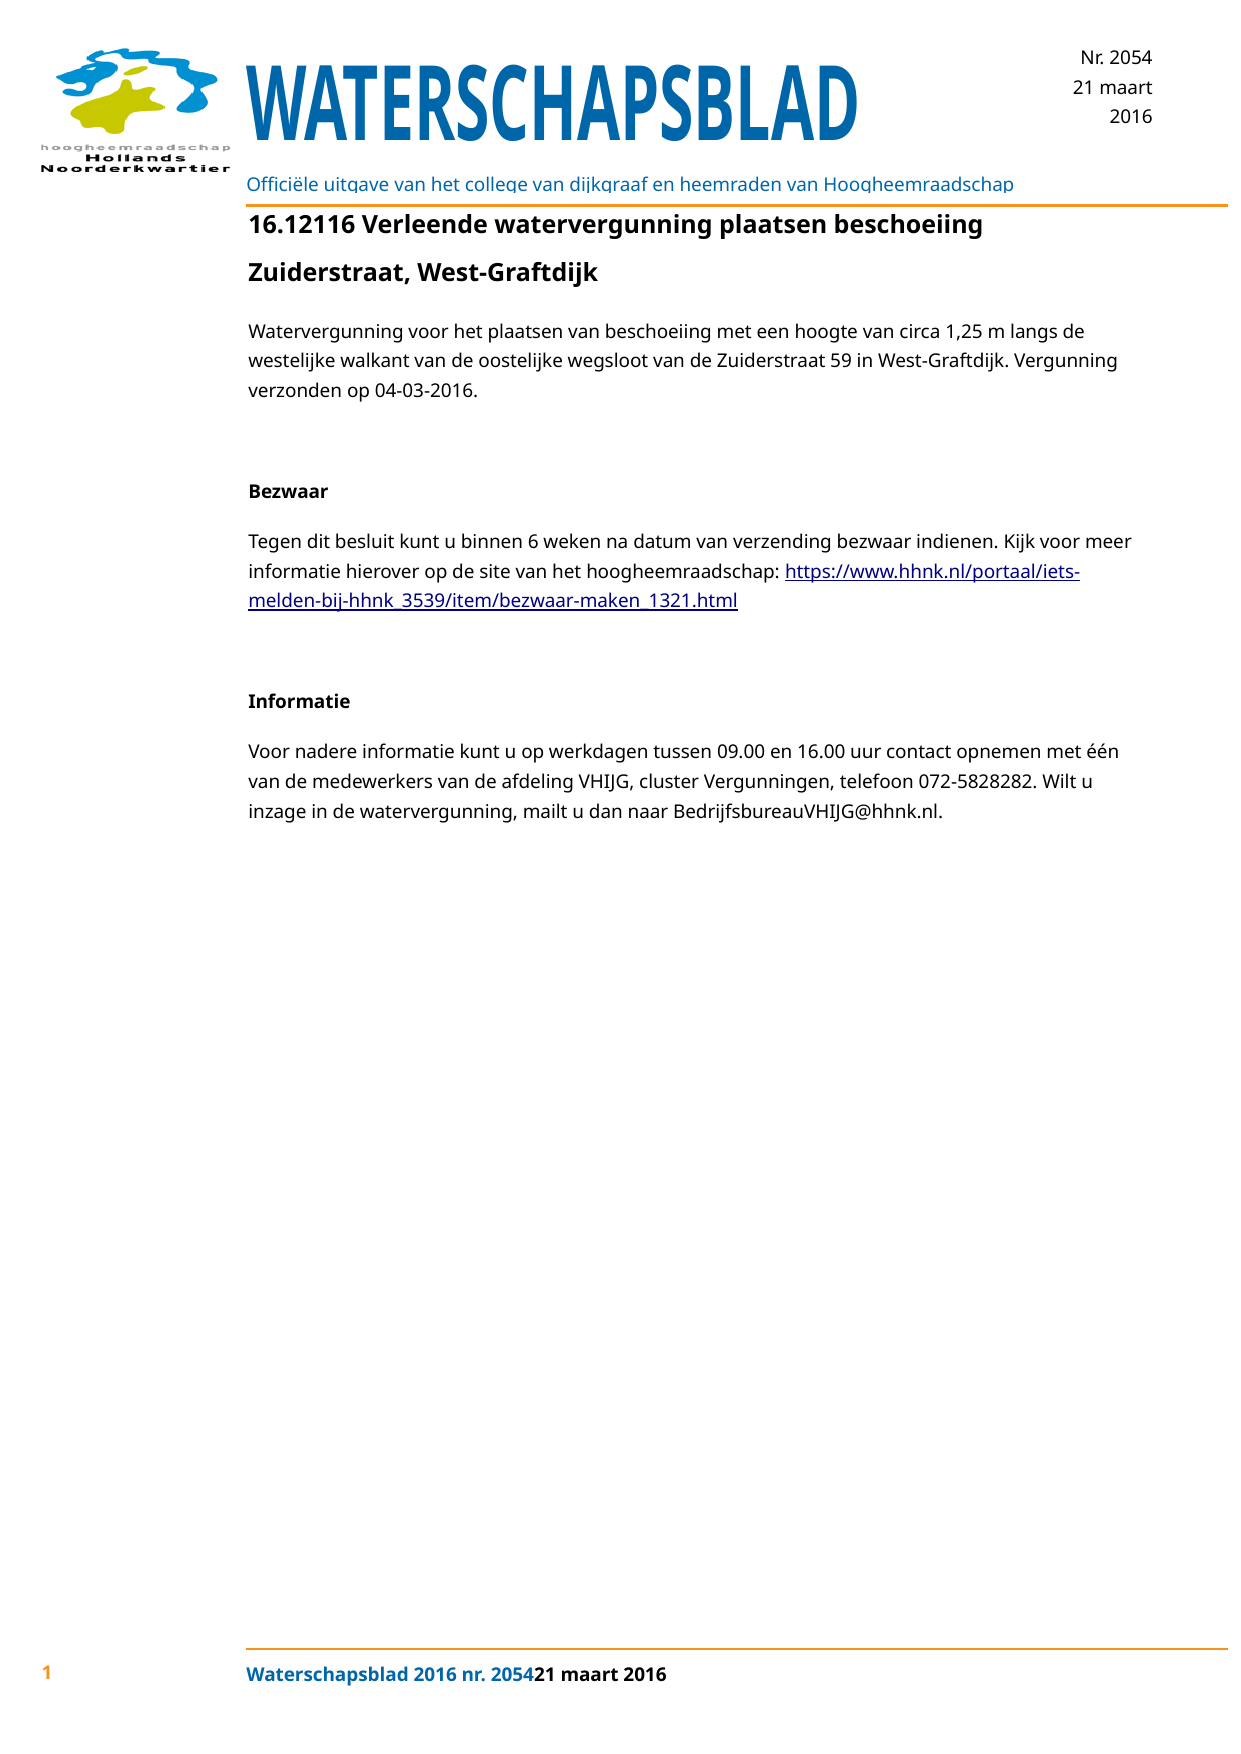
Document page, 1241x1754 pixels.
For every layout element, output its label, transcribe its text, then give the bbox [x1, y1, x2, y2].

text Bezwaar [248, 478, 1152, 504]
text Voor nadere informatie kunt u op werkdagen tussen 09.00 en 16.00 uur contact opnemen met één van de medewerkers van de afdeling VHIJG, cluster Vergunningen, telefoon 072-5828282. Wilt u inzage in de watervergunning, mailt u dan naar BedrijfsbureauVHIJG@hhnk.nl. [248, 739, 1152, 824]
picture [41, 47, 231, 172]
text 16.12116 Verleende watervergunning plaatsen beschoeiing Zuiderstraat, West-Graftdijk [248, 207, 1152, 288]
text Tegen dit besluit kunt u binnen 6 weken na datum van verzending bezwaar indienen. Kijk voor meer informatie hierover op de site van het hoogheemraadschap: https://www.hhnk.nl/portaal/iets-melden-bij-hhnk_3539/item/bezwaar-maken_1321.html [248, 528, 1152, 613]
text Watervergunning voor het plaatsen van beschoeiing met een hoogte van circa 1,25 m langs de westelijke walkant van de oostelijke wegsloot van de Zuiderstraat 59 in West-Graftdijk. Vergunning verzonden op 04-03-2016. [248, 318, 1152, 403]
text Informatie [248, 688, 1152, 714]
